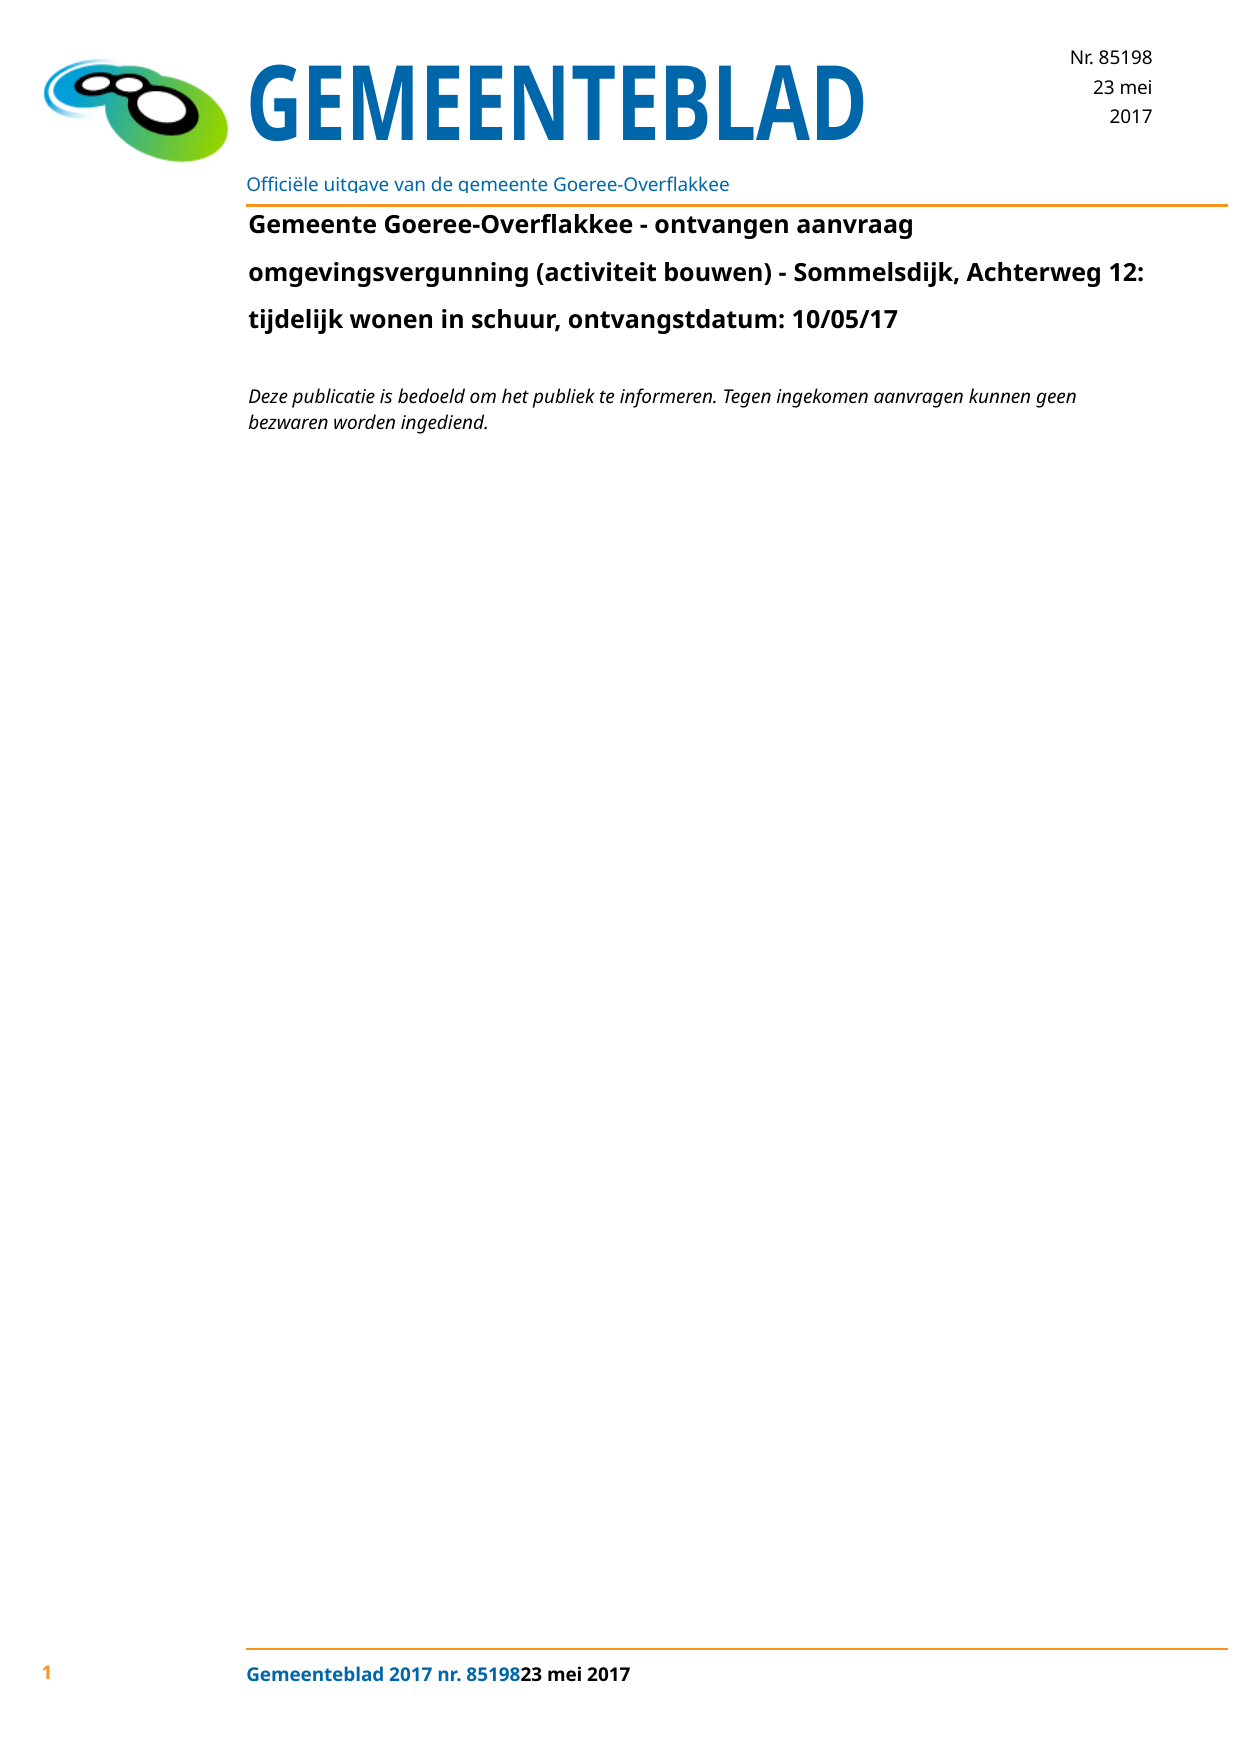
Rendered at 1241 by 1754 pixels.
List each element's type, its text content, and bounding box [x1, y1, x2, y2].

picture [41, 47, 231, 172]
text Gemeente Goeree-Overflakkee - ontvangen aanvraag omgevingsvergunning (activiteit bouwen) - Sommelsdijk, Achterweg 12: tijdelijk wonen in schuur, ontvangstdatum: 10/05/17 [248, 207, 1152, 336]
text Deze publicatie is bedoeld om het publiek te informeren. Tegen ingekomen aanvragen kunnen geen bezwaren worden ingediend. [248, 384, 1152, 435]
